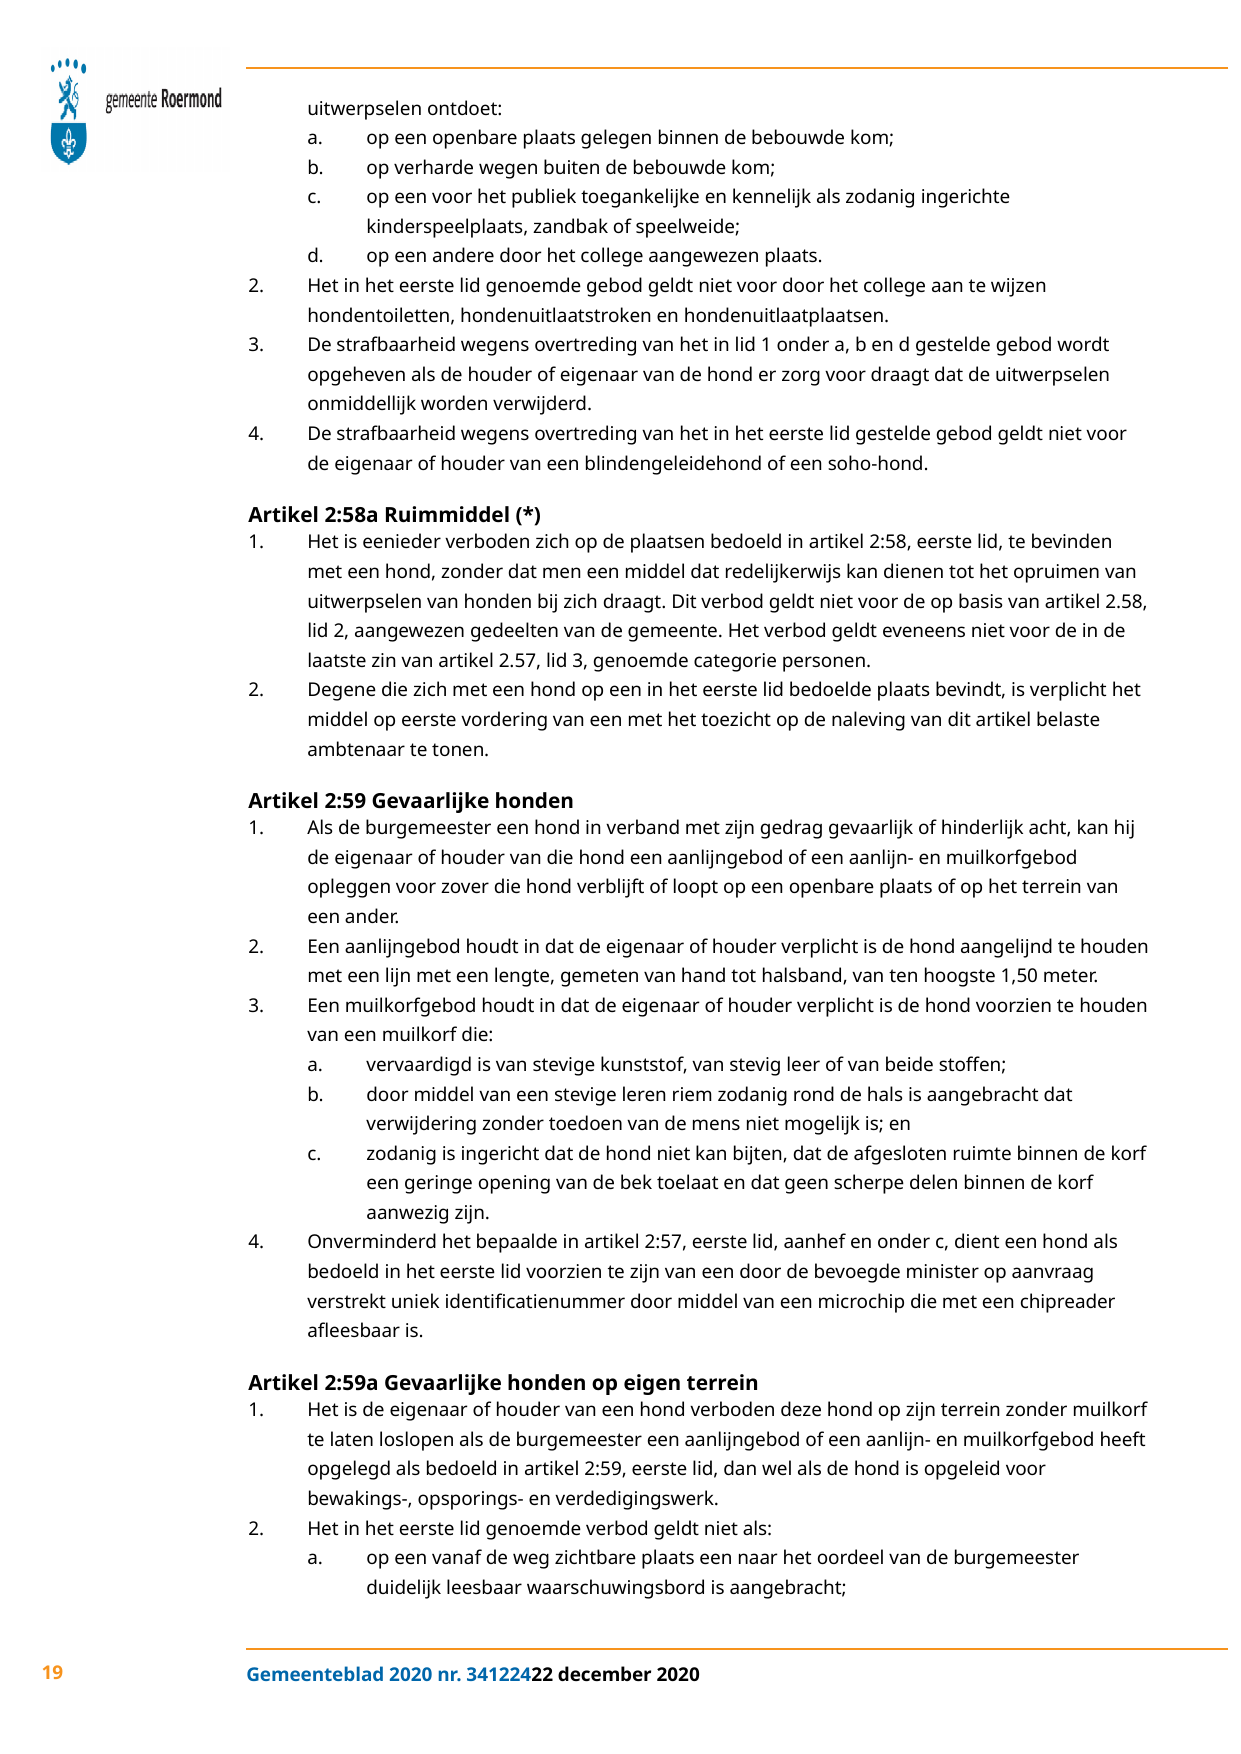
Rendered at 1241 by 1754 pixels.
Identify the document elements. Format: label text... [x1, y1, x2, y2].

list op een andere door het college aangewezen plaats. [307, 243, 1152, 268]
list Een muilkorfgebod houdt in dat de eigenaar of houder verplicht is de hond voorzien te houden van een muilkorf die: [248, 992, 1152, 1047]
list uitwerpselen ontdoet: [248, 95, 1152, 121]
list Een aanlijngebod houdt in dat de eigenaar of houder verplicht is de hond aangelijnd te houden met een lijn met een lengte, gemeten van hand tot halsband, van ten hoogste 1,50 meter. [248, 933, 1152, 988]
list Onverminderd het bepaalde in artikel 2:57, eerste lid, aanhef en onder c, dient een hond als bedoeld in het eerste lid voorzien te zijn van een door de bevoegde minister op aanvraag verstrekt uniek identificatienummer door middel van een microchip die met een chipreader afleesbaar is. [248, 1229, 1152, 1343]
list door middel van een stevige leren riem zodanig rond de hals is aangebracht dat verwijdering zonder toedoen van de mens niet mogelijk is; en [307, 1081, 1152, 1136]
list op een voor het publiek toegankelijke en kennelijk als zodanig ingerichte kinderspeelplaats, zandbak of speelweide; [307, 183, 1152, 239]
list Als de burgemeester een hond in verband met zijn gedrag gevaarlijk of hinderlijk acht, kan hij de eigenaar of houder van die hond een aanlijngebod of een aanlijn- en muilkorfgebod opleggen voor zover die hond verblijft of loopt op een openbare plaats of op het terrein van een ander. [248, 814, 1152, 929]
text Artikel 2:59 Gevaarlijke honden [248, 786, 1152, 814]
list Het in het eerste lid genoemde verbod geldt niet als: [248, 1515, 1152, 1540]
list Degene die zich met een hond op een in het eerste lid bedoelde plaats bevindt, is verplicht het middel op eerste vordering van een met het toezicht op de naleving van dit artikel belaste ambtenaar te tonen. [248, 677, 1152, 761]
list vervaardigd is van stevige kunststof, van stevig leer of van beide stoffen; [307, 1051, 1152, 1077]
list Het is de eigenaar of houder van een hond verboden deze hond op zijn terrein zonder muilkorf te laten loslopen als de burgemeester een aanlijngebod of een aanlijn- en muilkorfgebod heeft opgelegd als bedoeld in artikel 2:59, eerste lid, dan wel als de hond is opgeleid voor bewakings-, opsporings- en verdedigingswerk. [248, 1396, 1152, 1511]
list De strafbaarheid wegens overtreding van het in lid 1 onder a, b en d gestelde gebod wordt opgeheven als de houder of eigenaar van de hond er zorg voor draagt dat de uitwerpselen onmiddellijk worden verwijderd. [248, 331, 1152, 416]
text Artikel 2:59a Gevaarlijke honden op eigen terrein [248, 1368, 1152, 1396]
list Het in het eerste lid genoemde gebod geldt niet voor door het college aan te wijzen hondentoiletten, hondenuitlaatstroken en hondenuitlaatplaatsen. [248, 272, 1152, 328]
list op een openbare plaats gelegen binnen de bebouwde kom; [307, 124, 1152, 150]
list Het is eenieder verboden zich op de plaatsen bedoeld in artikel 2:58, eerste lid, te bevinden met een hond, zonder dat men een middel dat redelijkerwijs kan dienen tot het opruimen van uitwerpselen van honden bij zich draagt. Dit verbod geldt niet voor de op basis van artikel 2.58, lid 2, aangewezen gedeelten van de gemeente. Het verbod geldt eveneens niet voor de in de laatste zin van artikel 2.57, lid 3, genoemde categorie personen. [248, 529, 1152, 673]
list De strafbaarheid wegens overtreding van het in het eerste lid gestelde gebod geldt niet voor de eigenaar of houder van een blindengeleidehond of een soho-hond. [248, 420, 1152, 476]
list zodanig is ingericht dat de hond niet kan bijten, dat de afgesloten ruimte binnen de korf een geringe opening van de bek toelaat en dat geen scherpe delen binnen de korf aanwezig zijn. [307, 1140, 1152, 1225]
list op een vanaf de weg zichtbare plaats een naar het oordeel van de burgemeester duidelijk leesbaar waarschuwingsbord is aangebracht; [307, 1544, 1152, 1599]
picture [41, 47, 231, 172]
list op verharde wegen buiten de bebouwde kom; [307, 154, 1152, 180]
text Artikel 2:58a Ruimmiddel (*) [248, 500, 1152, 529]
